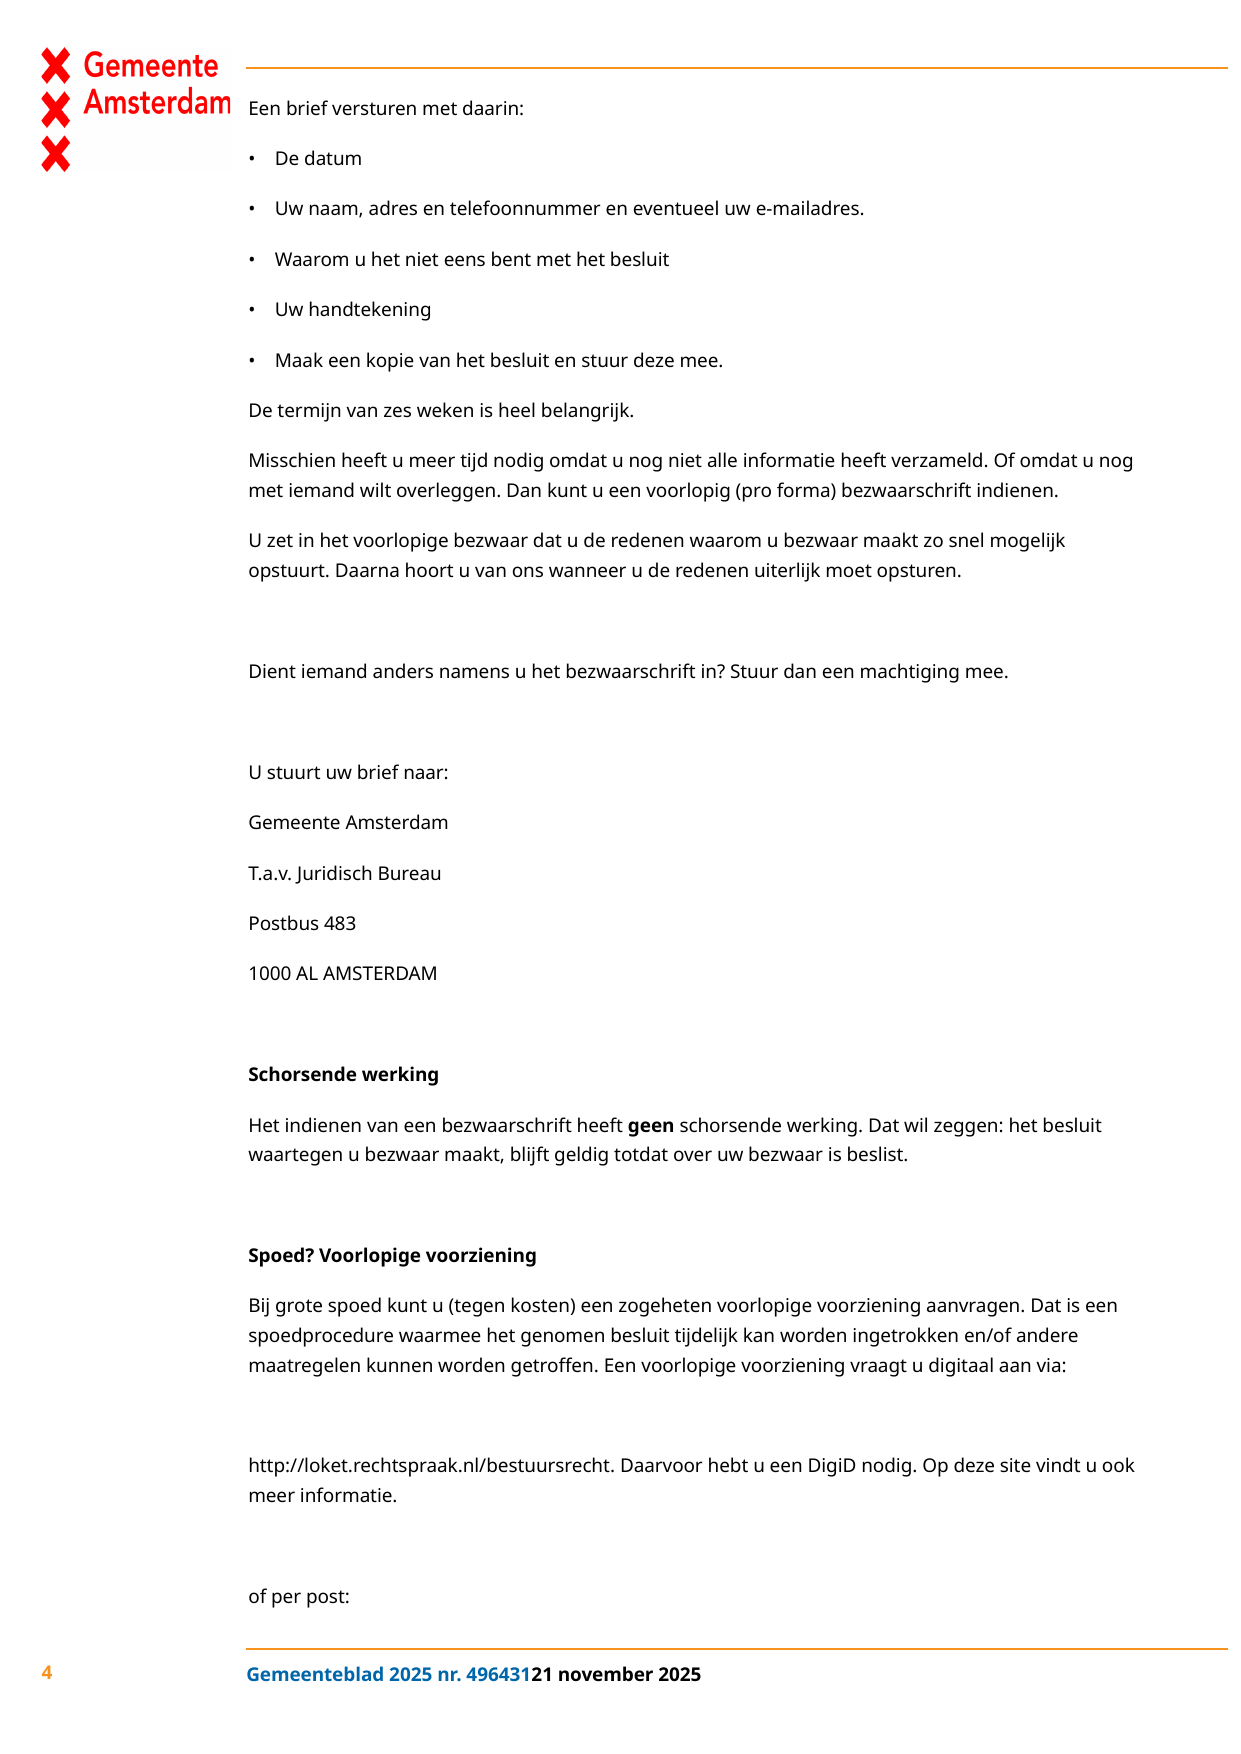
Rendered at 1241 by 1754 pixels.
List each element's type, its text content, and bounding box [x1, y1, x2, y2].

text Dient iemand anders namens u het bezwaarschrift in? Stuur dan een machtiging mee. [248, 658, 1152, 684]
text U zet in het voorlopige bezwaar dat u de redenen waarom u bezwaar maakt zo snel mogelijk opstuurt. Daarna hoort u van ons wanneer u de redenen uiterlijk moet opsturen. [248, 528, 1152, 583]
text of per post: [248, 1583, 1152, 1609]
text 1000 AL AMSTERDAM [248, 961, 1152, 986]
text Misschien heeft u meer tijd nodig omdat u nog niet alle informatie heeft verzameld. Of omdat u nog met iemand wilt overleggen. Dan kunt u een voorlopig (pro forma) bezwaarschrift indienen. [248, 448, 1152, 503]
text Spoed? Voorlopige voorziening [248, 1242, 1152, 1268]
text http://loket.rechtspraak.nl/bestuursrecht. Daarvoor hebt u een DigiD nodig. Op deze site vindt u ook meer informatie. [248, 1453, 1152, 1508]
text • De datum [248, 145, 1152, 171]
text U stuurt uw brief naar: [248, 759, 1152, 785]
text • Uw naam, adres en telefoonnummer en eventueel uw e-mailadres. [248, 196, 1152, 221]
picture [41, 47, 231, 172]
text Een brief versturen met daarin: [248, 95, 1152, 121]
text Bij grote spoed kunt u (tegen kosten) een zogeheten voorlopige voorziening aanvragen. Dat is een spoedprocedure waarmee het genomen besluit tijdelijk kan worden ingetrokken en/of andere maatregelen kunnen worden getroffen. Een voorlopige voorziening vraagt u digitaal aan via: [248, 1293, 1152, 1378]
text • Uw handtekening [248, 296, 1152, 322]
text T.a.v. Juridisch Bureau [248, 860, 1152, 886]
text De termijn van zes weken is heel belangrijk. [248, 397, 1152, 423]
text Het indienen van een bezwaarschrift heeft geen schorsende werking. Dat wil zeggen: het besluit waartegen u bezwaar maakt, blijft geldig totdat over uw bezwaar is beslist. [248, 1112, 1152, 1167]
text • Maak een kopie van het besluit en stuur deze mee. [248, 347, 1152, 373]
text Gemeente Amsterdam [248, 809, 1152, 835]
text • Waarom u het niet eens bent met het besluit [248, 246, 1152, 272]
text Schorsende werking [248, 1061, 1152, 1087]
text Postbus 483 [248, 910, 1152, 936]
